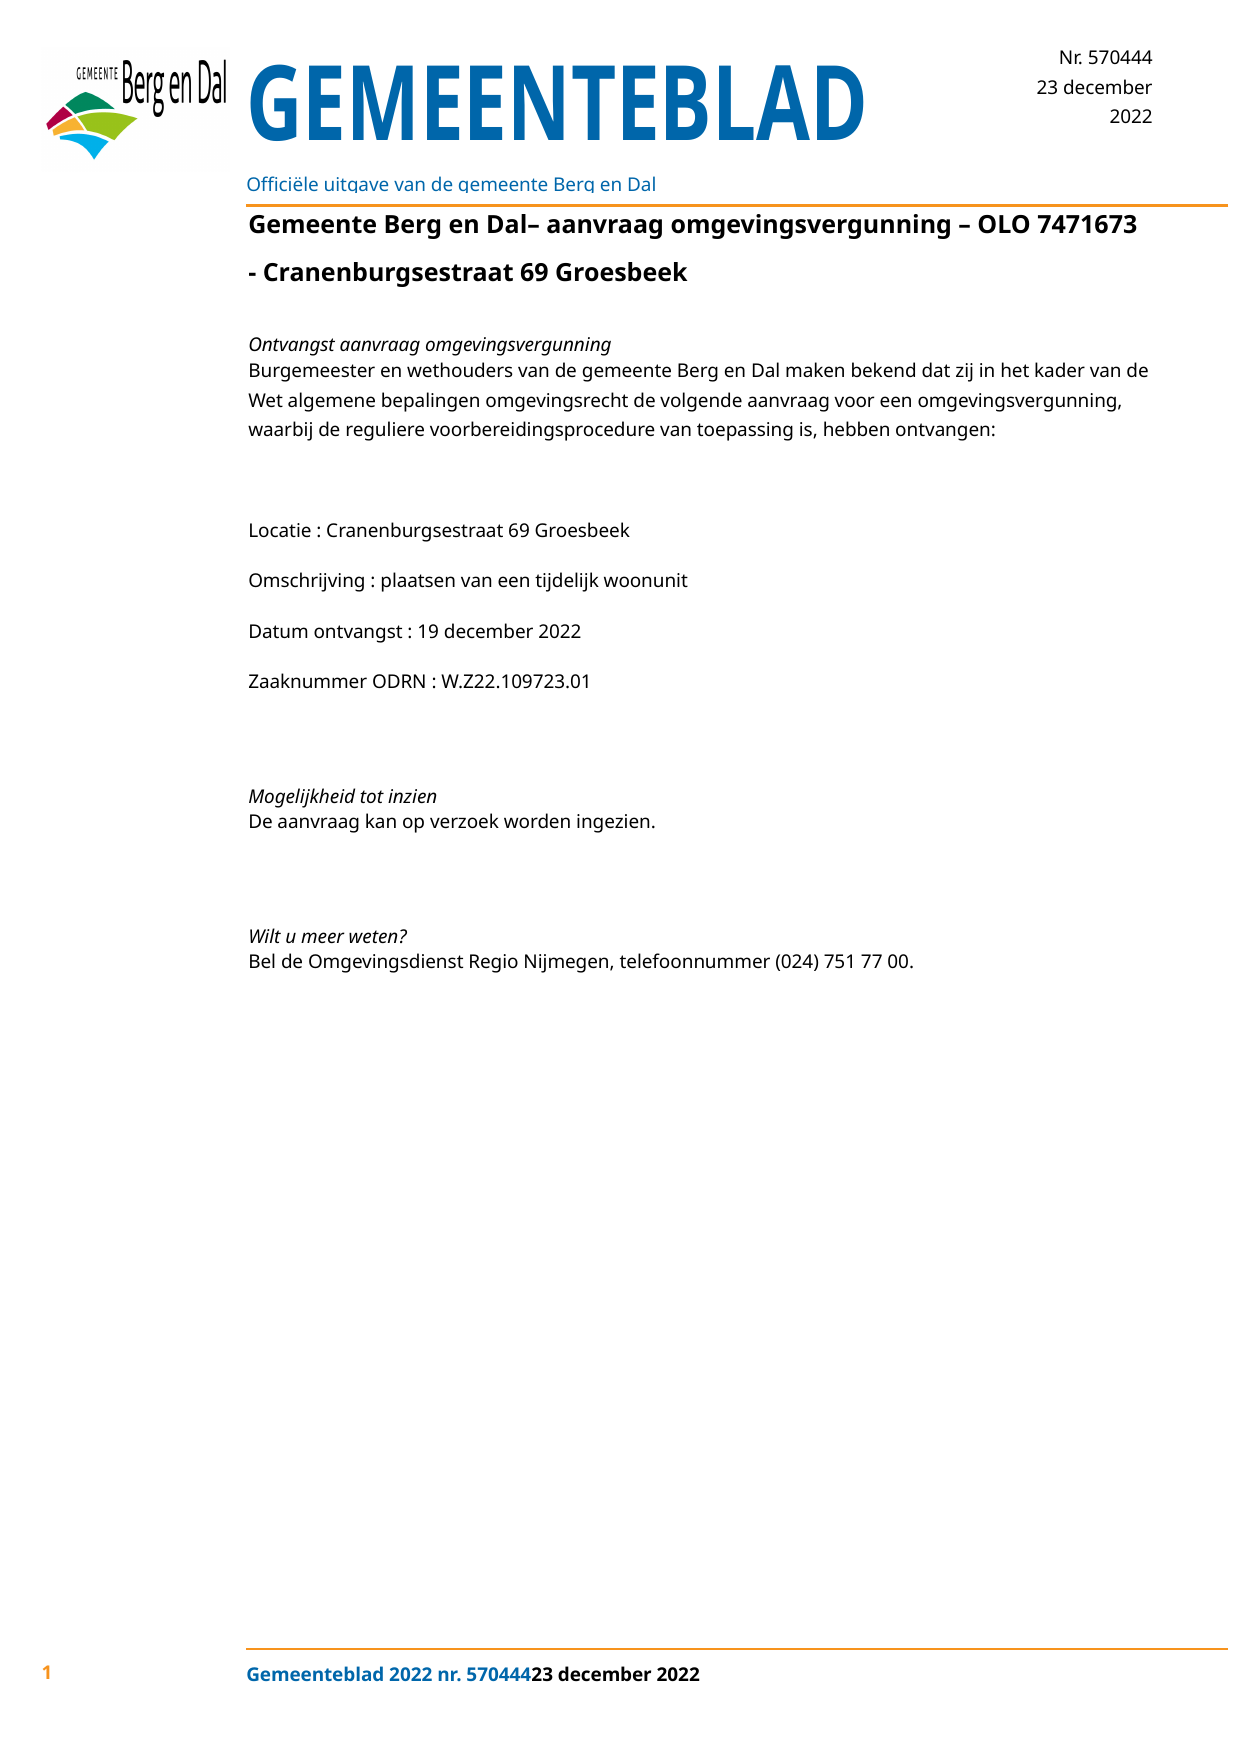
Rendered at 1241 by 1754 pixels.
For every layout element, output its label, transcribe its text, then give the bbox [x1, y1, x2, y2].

text Wilt u meer weten? [248, 923, 1152, 949]
text Mogelijkheid tot inzien [248, 783, 1152, 808]
text Gemeente Berg en Dal– aanvraag omgevingsvergunning – OLO 7471673 - Cranenburgsestraat 69 Groesbeek [248, 207, 1152, 288]
text Locatie : Cranenburgsestraat 69 Groesbeek [248, 517, 1152, 543]
text Bel de Omgevingsdienst Regio Nijmegen, telefoonnummer (024) 751 77 00. [248, 949, 1152, 974]
text Ontvangst aanvraag omgevingsvergunning [248, 331, 1152, 357]
text De aanvraag kan op verzoek worden ingezien. [248, 808, 1152, 834]
picture [41, 47, 231, 172]
text Datum ontvangst : 19 december 2022 [248, 618, 1152, 644]
text Omschrijving : plaatsen van een tijdelijk woonunit [248, 568, 1152, 593]
text Burgemeester en wethouders van de gemeente Berg en Dal maken bekend dat zij in het kader van de Wet algemene bepalingen omgevingsrecht de volgende aanvraag voor een omgevingsvergunning, waarbij de reguliere voorbereidingsprocedure van toepassing is, hebben ontvangen: [248, 357, 1152, 442]
text Zaaknummer ODRN : W.Z22.109723.01 [248, 668, 1152, 694]
